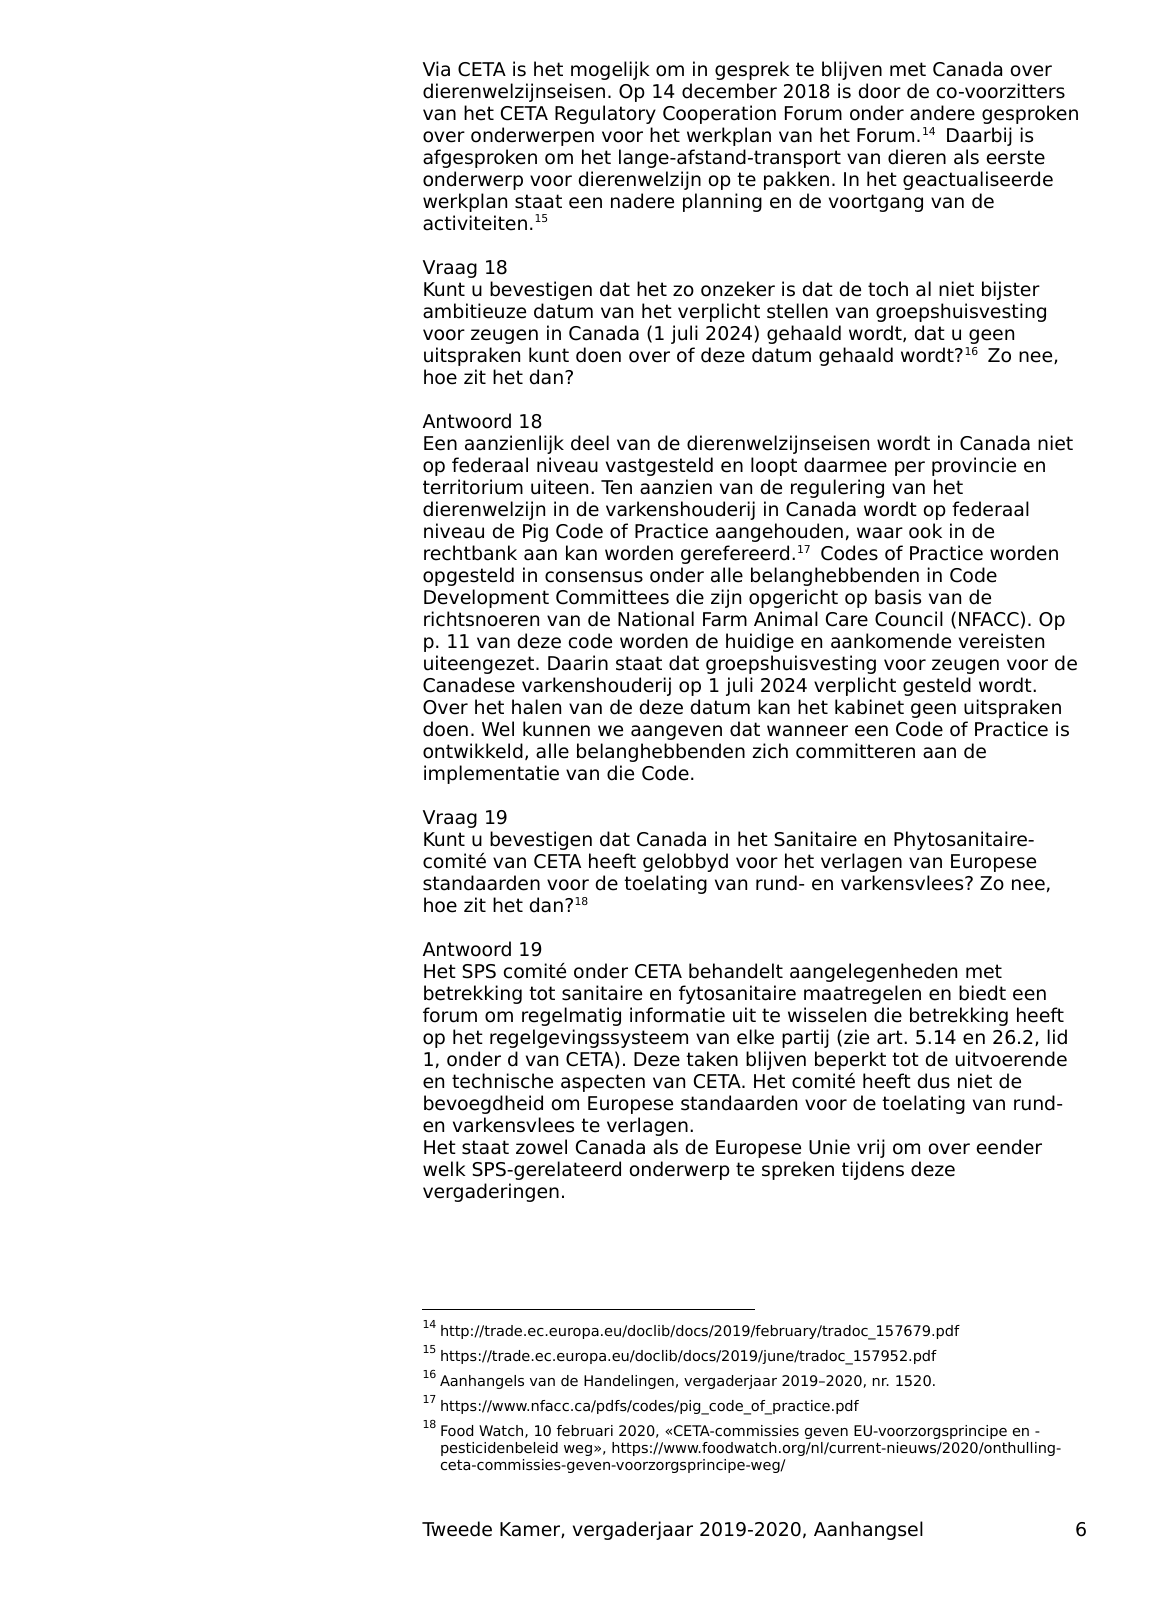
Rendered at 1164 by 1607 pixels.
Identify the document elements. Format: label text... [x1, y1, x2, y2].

text Antwoord 19 [422, 939, 1087, 961]
text Het staat zowel Canada als de Europese Unie vrij om over eender welk SPS-gerelateerd onderwerp te spreken tijdens deze vergaderingen. [422, 1137, 1087, 1203]
text Aanhangels van de Handelingen, vergaderjaar 2019–2020, nr. 1520. [422, 1368, 1087, 1391]
text Antwoord 18 [422, 411, 1087, 433]
text Vraag 18 [422, 257, 1087, 279]
text http://trade.ec.europa.eu/doclib/docs/2019/february/tradoc_157679.pdf [422, 1318, 1087, 1341]
text Het SPS comité onder CETA behandelt aangelegenheden met betrekking tot sanitaire en fytosanitaire maatregelen en biedt een forum om regelmatig informatie uit te wisselen die betrekking heeft op het regelgevingssysteem van elke partij (zie art. 5.14 en 26.2, lid 1, onder d van CETA). Deze taken blijven beperkt tot de uitvoerende en technische aspecten van CETA. Het comité heeft dus niet de bevoegdheid om Europese standaarden voor de toelating van rund- en varkensvlees te verlagen. [422, 961, 1087, 1137]
text https://trade.ec.europa.eu/doclib/docs/2019/june/tradoc_157952.pdf [422, 1343, 1087, 1366]
text Kunt u bevestigen dat Canada in het Sanitaire en Phytosanitaire-comité van CETA heeft gelobbyd voor het verlagen van Europese standaarden voor de toelating van rund- en varkensvlees? Zo nee, hoe zit het dan? [422, 829, 1087, 917]
text Food Watch, 10 februari 2020, «CETA-commissies geven EU-voorzorgsprincipe en -pesticidenbeleid weg», https://www.foodwatch.org/nl/current-nieuws/2020/onthulling-ceta-commissies-geven-voorzorgsprincipe-weg/ [422, 1418, 1087, 1474]
text Via CETA is het mogelijk om in gesprek te blijven met Canada over dierenwelzijnseisen. Op 14 december 2018 is door de co-voorzitters van het CETA Regulatory Cooperation Forum onder andere gesproken over onderwerpen voor het werkplan van het Forum. Daarbij is afgesproken om het lange-afstand-transport van dieren als eerste onderwerp voor dierenwelzijn op te pakken. In het geactualiseerde werkplan staat een nadere planning en de voortgang van de activiteiten. [422, 59, 1087, 235]
text https://www.nfacc.ca/pdfs/codes/pig_code_of_practice.pdf [422, 1393, 1087, 1416]
text Een aanzienlijk deel van de dierenwelzijnseisen wordt in Canada niet op federaal niveau vastgesteld en loopt daarmee per provincie en territorium uiteen. Ten aanzien van de regulering van het dierenwelzijn in de varkenshouderij in Canada wordt op federaal niveau de Pig Code of Practice aangehouden, waar ook in de rechtbank aan kan worden gerefereerd. Codes of Practice worden opgesteld in consensus onder alle belanghebbenden in Code Development Committees die zijn opgericht op basis van de richtsnoeren van de National Farm Animal Care Council (NFACC). Op p. 11 van deze code worden de huidige en aankomende vereisten uiteengezet. Daarin staat dat groepshuisvesting voor zeugen voor de Canadese varkenshouderij op 1 juli 2024 verplicht gesteld wordt. Over het halen van de deze datum kan het kabinet geen uitspraken doen. Wel kunnen we aangeven dat wanneer een Code of Practice is ontwikkeld, alle belanghebbenden zich committeren aan de implementatie van die Code. [422, 433, 1087, 785]
text Kunt u bevestigen dat het zo onzeker is dat de toch al niet bijster ambitieuze datum van het verplicht stellen van groepshuisvesting voor zeugen in Canada (1 juli 2024) gehaald wordt, dat u geen uitspraken kunt doen over of deze datum gehaald wordt? Zo nee, hoe zit het dan? [422, 279, 1087, 389]
text Vraag 19 [422, 807, 1087, 829]
